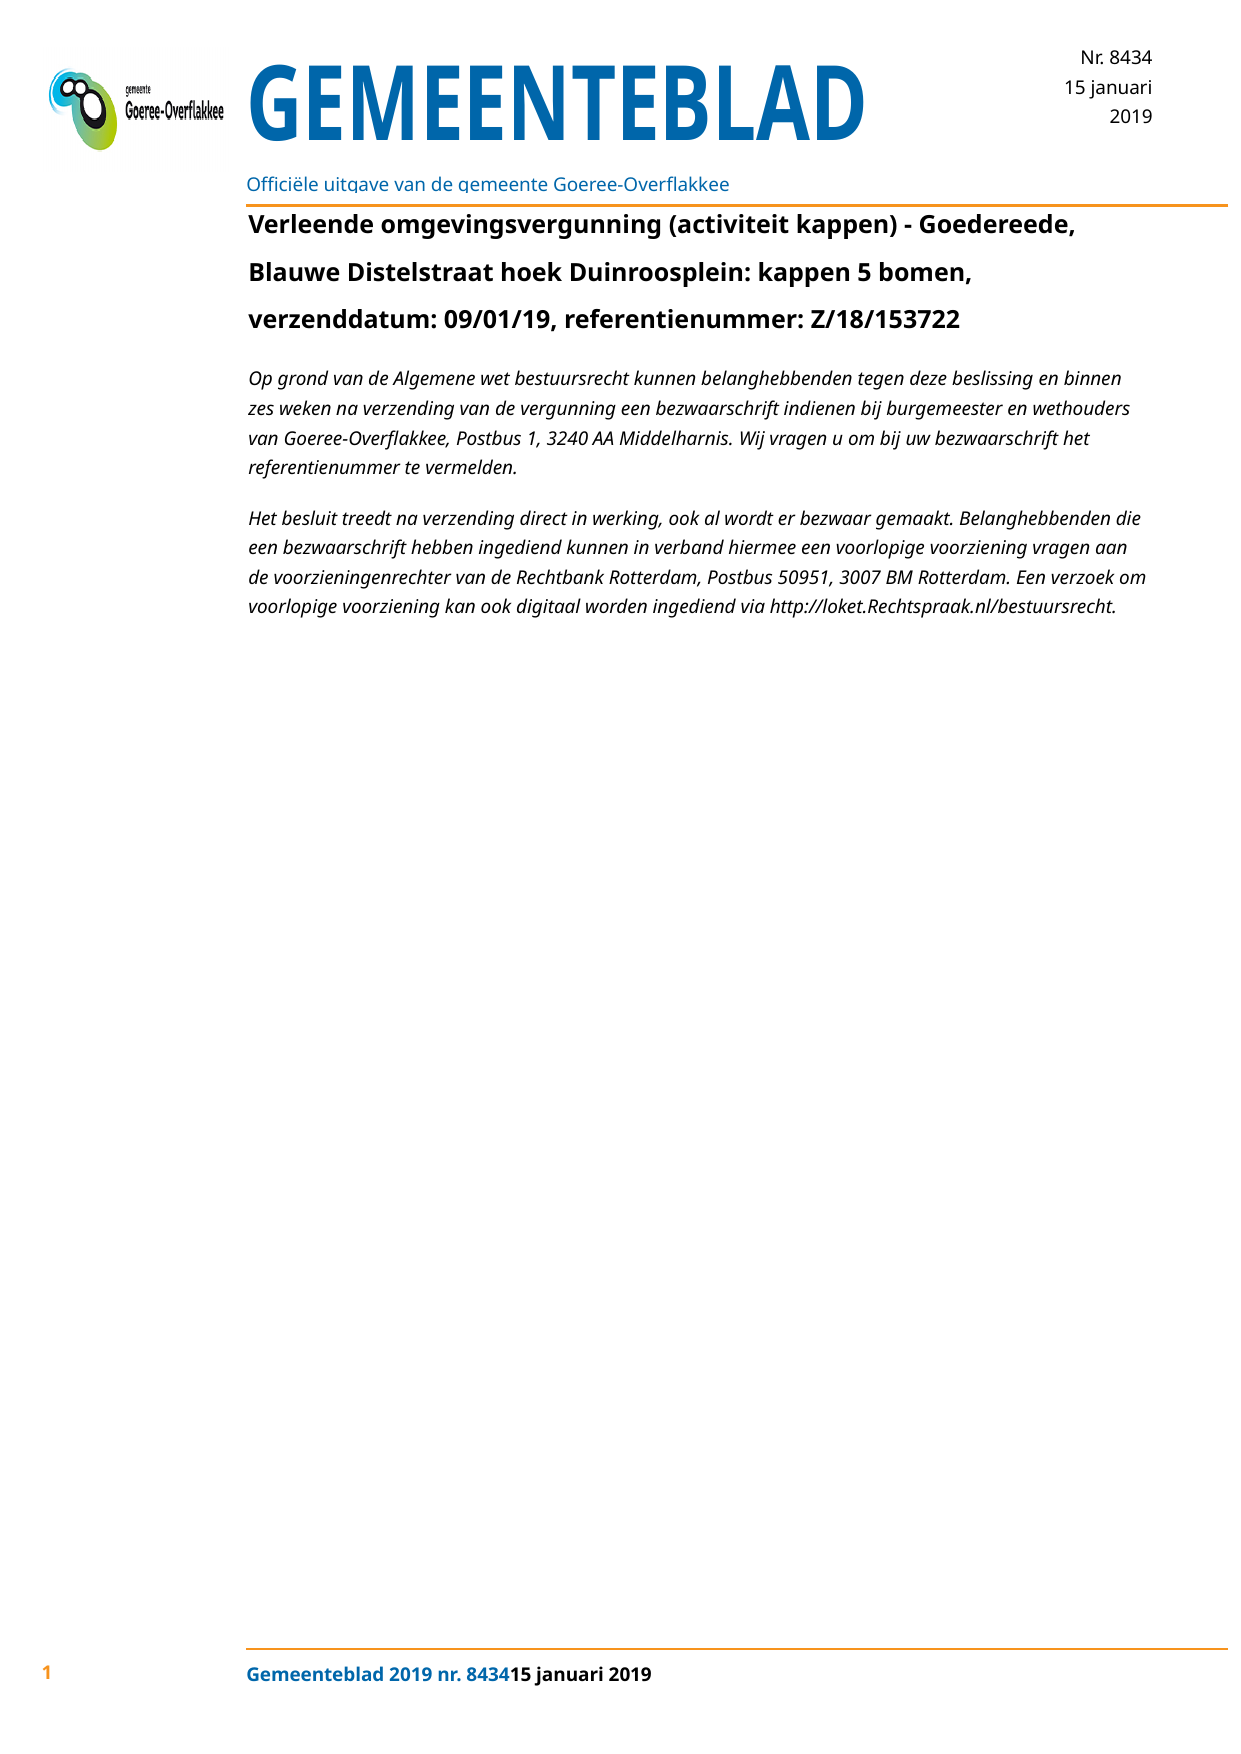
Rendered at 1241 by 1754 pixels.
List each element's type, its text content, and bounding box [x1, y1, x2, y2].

text Verleende omgevingsvergunning (activiteit kappen) - Goedereede, Blauwe Distelstraat hoek Duinroosplein: kappen 5 bomen, verzenddatum: 09/01/19, referentienummer: Z/18/153722 [248, 207, 1152, 336]
text Op grond van de Algemene wet bestuursrecht kunnen belanghebbenden tegen deze beslissing en binnen zes weken na verzending van de vergunning een bezwaarschrift indienen bij burgemeester en wethouders van Goeree-Overflakkee, Postbus 1, 3240 AA Middelharnis. Wij vragen u om bij uw bezwaarschrift het referentienummer te vermelden. [248, 366, 1152, 480]
picture [41, 47, 231, 172]
text Het besluit treedt na verzending direct in werking, ook al wordt er bezwaar gemaakt. Belanghebbenden die een bezwaarschrift hebben ingediend kunnen in verband hiermee een voorlopige voorziening vragen aan de voorzieningenrechter van de Rechtbank Rotterdam, Postbus 50951, 3007 BM Rotterdam. Een verzoek om voorlopige voorziening kan ook digitaal worden ingediend via http://loket.Rechtspraak.nl/bestuursrecht. [248, 505, 1152, 619]
